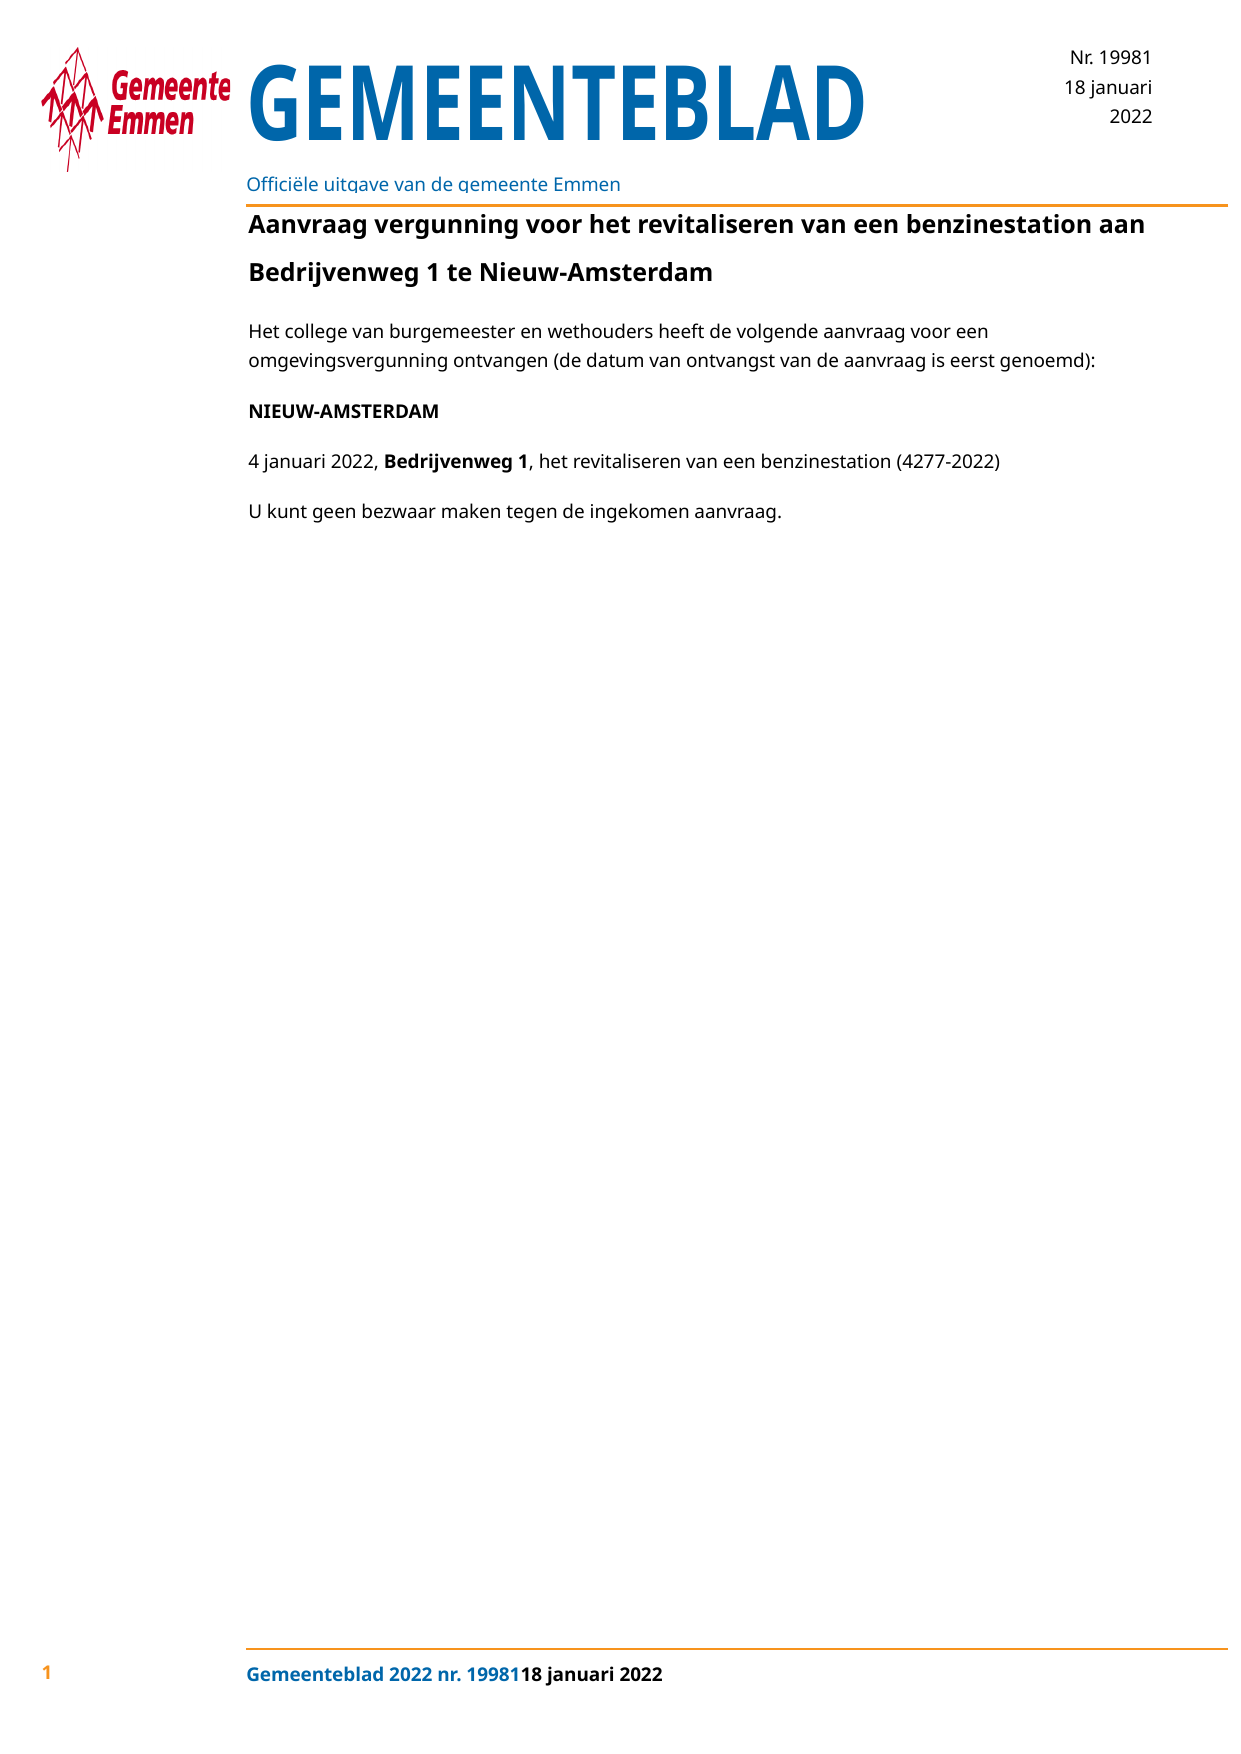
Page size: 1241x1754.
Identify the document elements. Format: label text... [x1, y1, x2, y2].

text 4 januari 2022, Bedrijvenweg 1, het revitaliseren van een benzinestation (4277-2022) [248, 448, 1152, 474]
text Aanvraag vergunning voor het revitaliseren van een benzinestation aan Bedrijvenweg 1 te Nieuw-Amsterdam [248, 207, 1152, 288]
text Het college van burgemeester en wethouders heeft de volgende aanvraag voor een omgevingsvergunning ontvangen (de datum van ontvangst van de aanvraag is eerst genoemd): [248, 318, 1152, 373]
text U kunt geen bezwaar maken tegen de ingekomen aanvraag. [248, 499, 1152, 524]
picture [41, 47, 231, 172]
text NIEUW-AMSTERDAM [248, 398, 1152, 424]
